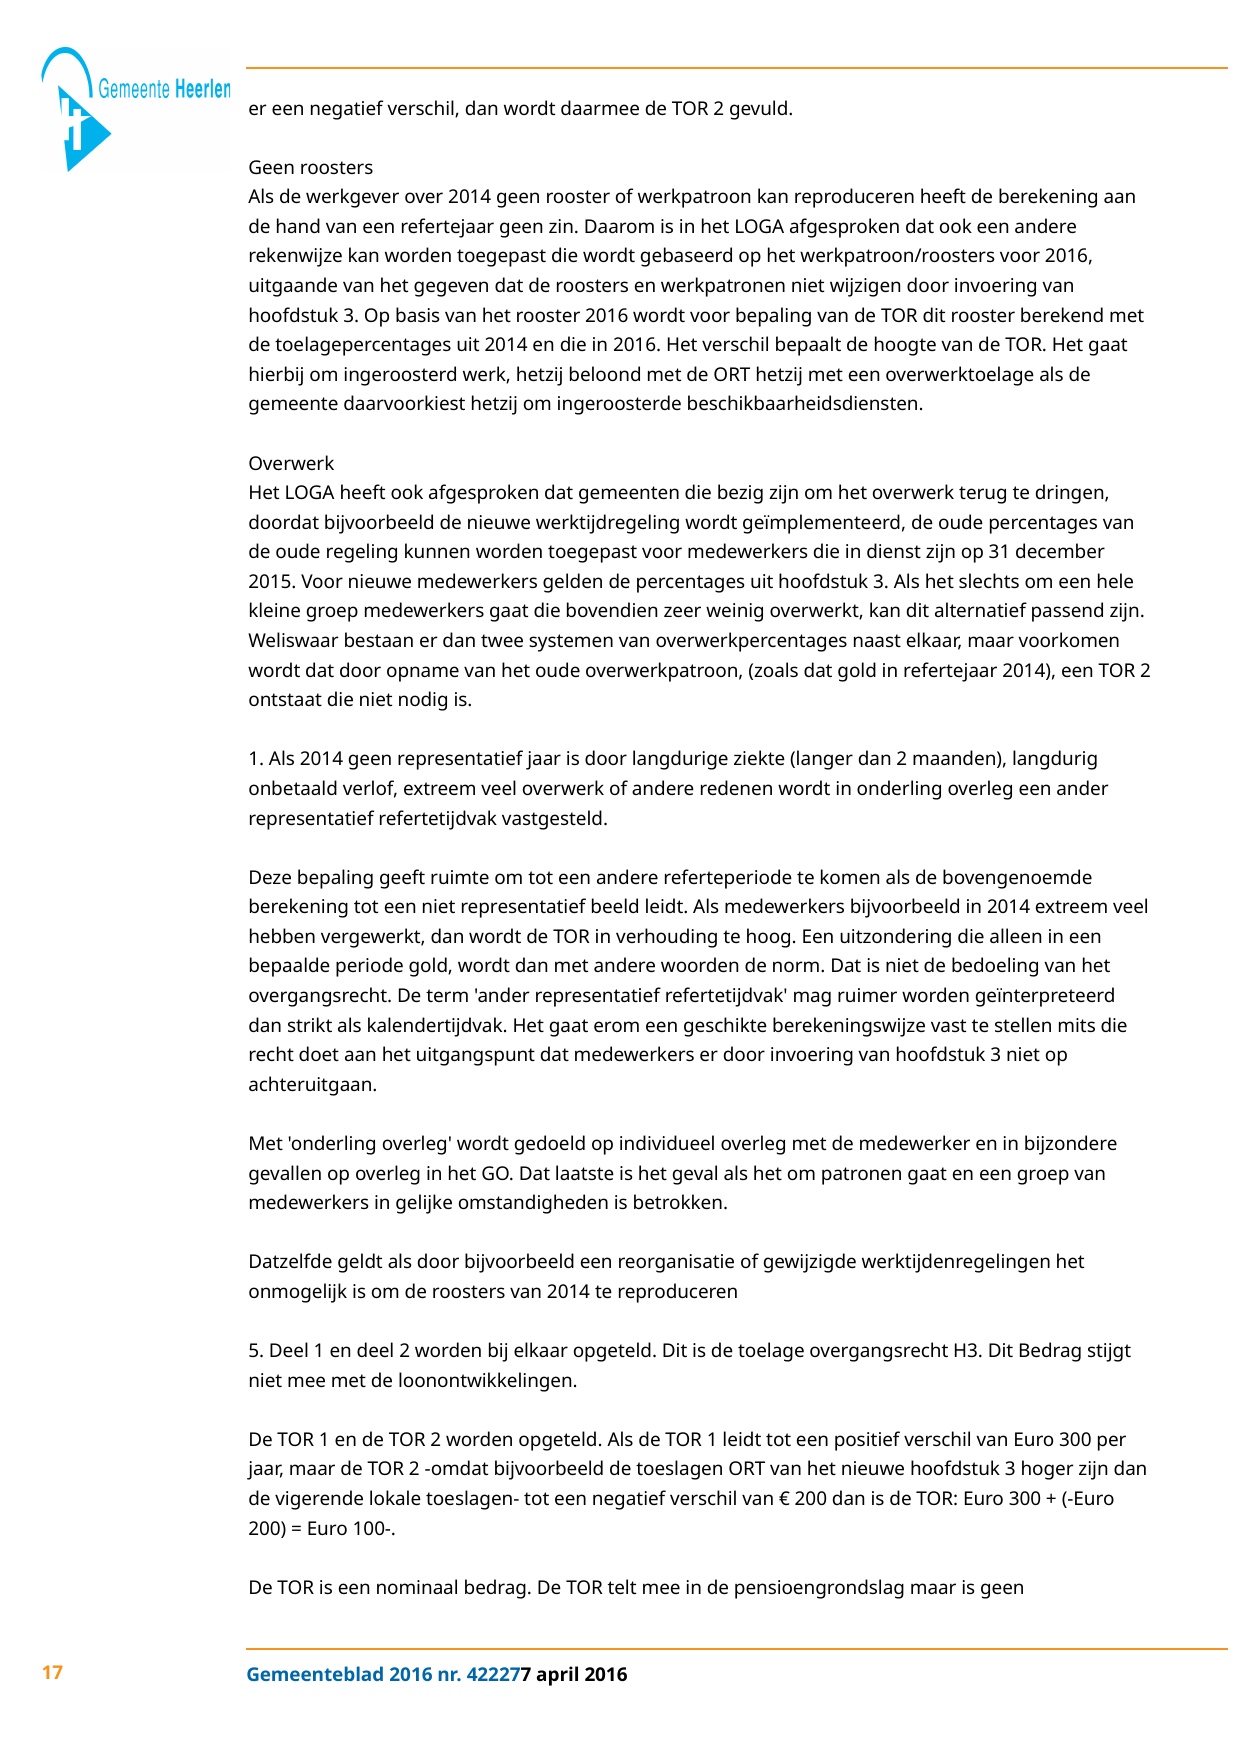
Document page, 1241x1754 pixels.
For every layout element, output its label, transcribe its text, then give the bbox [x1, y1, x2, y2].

text 5. Deel 1 en deel 2 worden bij elkaar opgeteld. Dit is de toelage overgangsrecht H3. Dit Bedrag stijgt niet mee met de loonontwikkelingen. [248, 1337, 1152, 1393]
text Overwerk [248, 450, 1152, 476]
picture [41, 47, 231, 172]
text Het LOGA heeft ook afgesproken dat gemeenten die bezig zijn om het overwerk terug te dringen, doordat bijvoorbeeld de nieuwe werktijdregeling wordt geïmplementeerd, de oude percentages van de oude regeling kunnen worden toegepast voor medewerkers die in dienst zijn op 31 december 2015. Voor nieuwe medewerkers gelden de percentages uit hoofdstuk 3. Als het slechts om een hele kleine groep medewerkers gaat die bovendien zeer weinig overwerkt, kan dit alternatief passend zijn. Weliswaar bestaan er dan twee systemen van overwerkpercentages naast elkaar, maar voorkomen wordt dat door opname van het oude overwerkpatroon, (zoals dat gold in refertejaar 2014), een TOR 2 ontstaat die niet nodig is. [248, 479, 1152, 712]
picture [41, 47, 58, 70]
text Geen roosters [248, 154, 1152, 180]
text Met 'onderling overleg' wordt gedoeld op individueel overleg met de medewerker en in bijzondere gevallen op overleg in het GO. Dat laatste is het geval als het om patronen gaat en een groep van medewerkers in gelijke omstandigheden is betrokken. [248, 1130, 1152, 1215]
text 1. Als 2014 geen representatief jaar is door langdurige ziekte (langer dan 2 maanden), langdurig onbetaald verlof, extreem veel overwerk of andere redenen wordt in onderling overleg een ander representatief refertetijdvak vastgesteld. [248, 746, 1152, 831]
text Deze bepaling geeft ruimte om tot een andere referteperiode te komen als de bovengenoemde berekening tot een niet representatief beeld leidt. Als medewerkers bijvoorbeeld in 2014 extreem veel hebben vergewerkt, dan wordt de TOR in verhouding te hoog. Een uitzondering die alleen in een bepaalde periode gold, wordt dan met andere woorden de norm. Dat is niet de bedoeling van het overgangsrecht. De term 'ander representatief refertetijdvak' mag ruimer worden geïnterpreteerd dan strikt als kalendertijdvak. Het gaat erom een geschikte berekeningswijze vast te stellen mits die recht doet aan het uitgangspunt dat medewerkers er door invoering van hoofdstuk 3 niet op achteruitgaan. [248, 864, 1152, 1097]
text De TOR 1 en de TOR 2 worden opgeteld. Als de TOR 1 leidt tot een positief verschil van Euro 300 per jaar, maar de TOR 2 -omdat bijvoorbeeld de toeslagen ORT van het nieuwe hoofdstuk 3 hoger zijn dan de vigerende lokale toeslagen- tot een negatief verschil van € 200 dan is de TOR: Euro 300 + (-Euro 200) = Euro 100-. [248, 1426, 1152, 1541]
text Als de werkgever over 2014 geen rooster of werkpatroon kan reproduceren heeft de berekening aan de hand van een refertejaar geen zin. Daarom is in het LOGA afgesproken dat ook een andere rekenwijze kan worden toegepast die wordt gebaseerd op het werkpatroon/roosters voor 2016, uitgaande van het gegeven dat de roosters en werkpatronen niet wijzigen door invoering van hoofdstuk 3. Op basis van het rooster 2016 wordt voor bepaling van de TOR dit rooster berekend met de toelagepercentages uit 2014 en die in 2016. Het verschil bepaalt de hoogte van de TOR. Het gaat hierbij om ingeroosterd werk, hetzij beloond met de ORT hetzij met een overwerktoelage als de gemeente daarvoorkiest hetzij om ingeroosterde beschikbaarheidsdiensten. [248, 183, 1152, 416]
text De TOR is een nominaal bedrag. De TOR telt mee in de pensioengrondslag maar is geen [248, 1574, 1152, 1600]
text er een negatief verschil, dan wordt daarmee de TOR 2 gevuld. [248, 95, 1152, 121]
text Datzelfde geldt als door bijvoorbeeld een reorganisatie of gewijzigde werktijdenregelingen het onmogelijk is om de roosters van 2014 te reproduceren [248, 1248, 1152, 1304]
